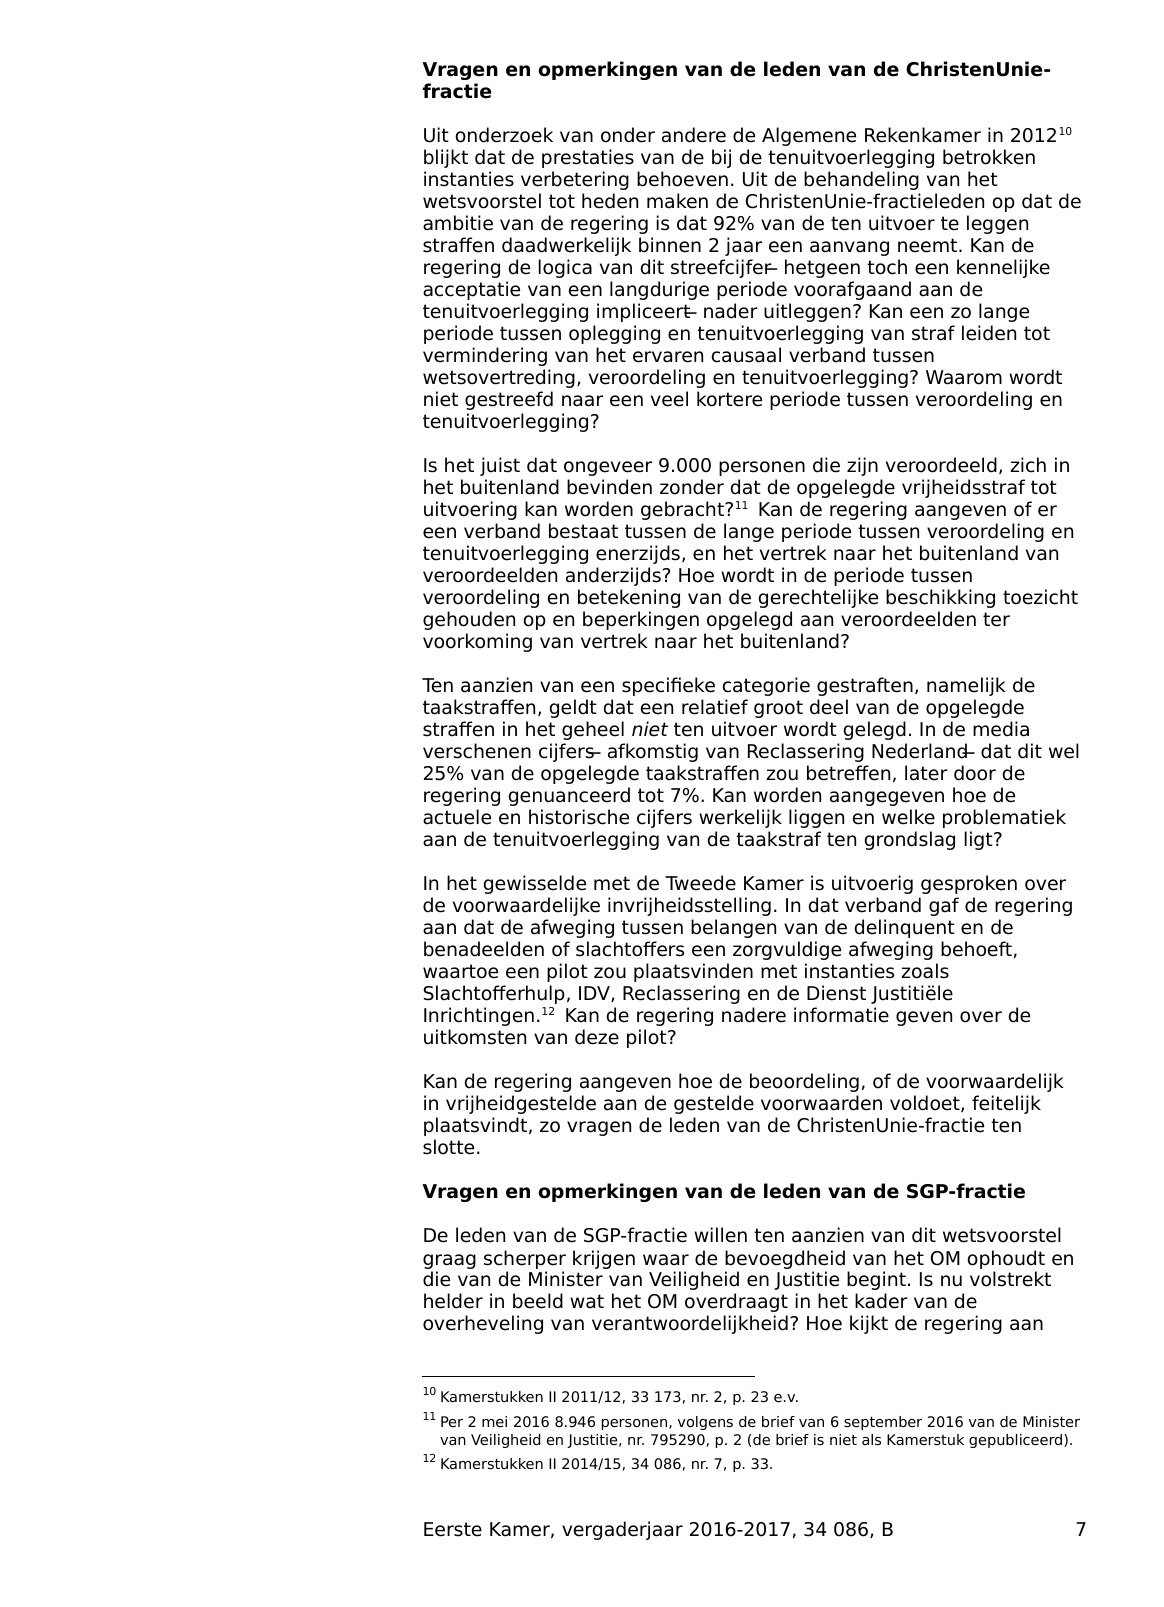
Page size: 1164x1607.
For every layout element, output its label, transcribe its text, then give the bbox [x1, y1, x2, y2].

text De leden van de SGP-fractie willen ten aanzien van dit wetsvoorstel graag scherper krijgen waar de bevoegdheid van het OM ophoudt en die van de Minister van Veiligheid en Justitie begint. Is nu volstrekt helder in beeld wat het OM overdraagt in het kader van de overheveling van verantwoordelijkheid? Hoe kijkt de regering aan [422, 1225, 1087, 1335]
text In het gewisselde met de Tweede Kamer is uitvoerig gesproken over de voorwaardelijke invrijheidsstelling. In dat verband gaf de regering aan dat de afweging tussen belangen van de delinquent en de benadeelden of slachtoffers een zorgvuldige afweging behoeft, waartoe een pilot zou plaatsvinden met instanties zoals Slachtofferhulp, IDV, Reclassering en de Dienst Justitiële Inrichtingen. Kan de regering nadere informatie geven over de uitkomsten van deze pilot? [422, 873, 1087, 1049]
text Per 2 mei 2016 8.946 personen, volgens de brief van 6 september 2016 van de Minister van Veiligheid en Justitie, nr. 795290, p. 2 (de brief is niet als Kamerstuk gepubliceerd). [422, 1410, 1087, 1449]
text Kamerstukken II 2011/12, 33 173, nr. 2, p. 23 e.v. [422, 1385, 1087, 1407]
text Kan de regering aangeven hoe de beoordeling, of de voorwaardelijk in vrijheidgestelde aan de gestelde voorwaarden voldoet, feitelijk plaatsvindt, zo vragen de leden van de ChristenUnie-fractie ten slotte. [422, 1071, 1087, 1159]
text Uit onderzoek van onder andere de Algemene Rekenkamer in 2012 blijkt dat de prestaties van de bij de tenuitvoerlegging betrokken instanties verbetering behoeven. Uit de behandeling van het wetsvoorstel tot heden maken de ChristenUnie-fractieleden op dat de ambitie van de regering is dat 92% van de ten uitvoer te leggen straffen daadwerkelijk binnen 2 jaar een aanvang neemt. Kan de regering de logica van dit streefcijfer ̶ hetgeen toch een kennelijke acceptatie van een langdurige periode voorafgaand aan de tenuitvoerlegging impliceert ̶ nader uitleggen? Kan een zo lange periode tussen oplegging en tenuitvoerlegging van straf leiden tot vermindering van het ervaren causaal verband tussen wetsovertreding, veroordeling en tenuitvoerlegging? Waarom wordt niet gestreefd naar een veel kortere periode tussen veroordeling en tenuitvoerlegging? [422, 125, 1087, 433]
subtitle Vragen en opmerkingen van de leden van de SGP-fractie [422, 1181, 1087, 1203]
subtitle Vragen en opmerkingen van de leden van de ChristenUnie-fractie [422, 59, 1087, 103]
text Kamerstukken II 2014/15, 34 086, nr. 7, p. 33. [422, 1452, 1087, 1474]
text Is het juist dat ongeveer 9.000 personen die zijn veroordeeld, zich in het buitenland bevinden zonder dat de opgelegde vrijheidsstraf tot uitvoering kan worden gebracht? Kan de regering aangeven of er een verband bestaat tussen de lange periode tussen veroordeling en tenuitvoerlegging enerzijds, en het vertrek naar het buitenland van veroordeelden anderzijds? Hoe wordt in de periode tussen veroordeling en betekening van de gerechtelijke beschikking toezicht gehouden op en beperkingen opgelegd aan veroordeelden ter voorkoming van vertrek naar het buitenland? [422, 455, 1087, 653]
text Ten aanzien van een specifieke categorie gestraften, namelijk de taakstraffen, geldt dat een relatief groot deel van de opgelegde straffen in het geheel niet ten uitvoer wordt gelegd. In de media verschenen cijfers ̶ afkomstig van Reclassering Nederland ̶ dat dit wel 25% van de opgelegde taakstraffen zou betreffen, later door de regering genuanceerd tot 7%. Kan worden aangegeven hoe de actuele en historische cijfers werkelijk liggen en welke problematiek aan de tenuitvoerlegging van de taakstraf ten grondslag ligt? [422, 675, 1087, 851]
